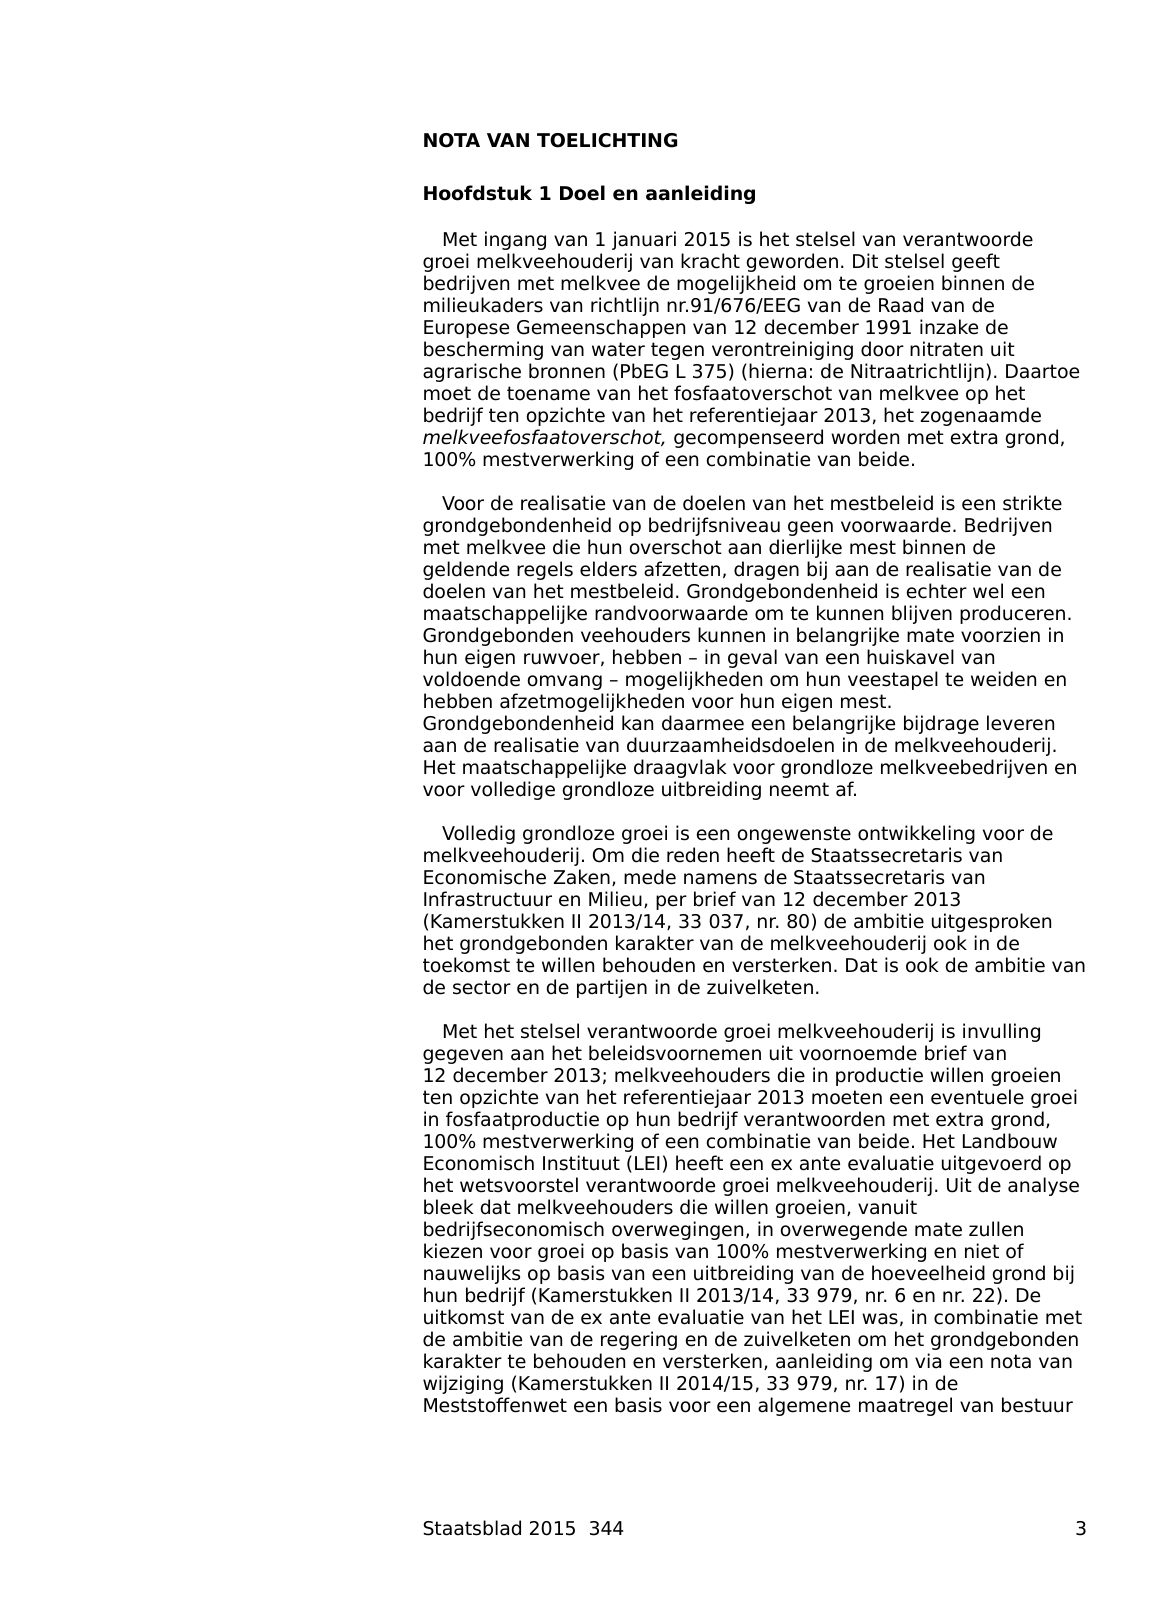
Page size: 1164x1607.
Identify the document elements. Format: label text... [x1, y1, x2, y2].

subtitle Hoofdstuk 1 Doel en aanleiding [422, 182, 1087, 204]
subtitle NOTA VAN TOELICHTING [422, 130, 1087, 152]
text Volledig grondloze groei is een ongewenste ontwikkeling voor de melkveehouderij. Om die reden heeft de Staatssecretaris van Economische Zaken, mede namens de Staatssecretaris van Infrastructuur en Milieu, per brief van 12 december 2013 (Kamerstukken II 2013/14, 33 037, nr. 80) de ambitie uitgesproken het grondgebonden karakter van de melkveehouderij ook in de toekomst te willen behouden en versterken. Dat is ook de ambitie van de sector en de partijen in de zuivelketen. [422, 823, 1087, 999]
text Voor de realisatie van de doelen van het mestbeleid is een strikte grondgebondenheid op bedrijfsniveau geen voorwaarde. Bedrijven met melkvee die hun overschot aan dierlijke mest binnen de geldende regels elders afzetten, dragen bij aan de realisatie van de doelen van het mestbeleid. Grondgebondenheid is echter wel een maatschappelijke randvoorwaarde om te kunnen blijven produceren. Grondgebonden veehouders kunnen in belangrijke mate voorzien in hun eigen ruwvoer, hebben – in geval van een huiskavel van voldoende omvang – mogelijkheden om hun veestapel te weiden en hebben afzetmogelijkheden voor hun eigen mest. Grondgebondenheid kan daarmee een belangrijke bijdrage leveren aan de realisatie van duurzaamheidsdoelen in de melkveehouderij. Het maatschappelijke draagvlak voor grondloze melkveebedrijven en voor volledige grondloze uitbreiding neemt af. [422, 493, 1087, 801]
text Met ingang van 1 januari 2015 is het stelsel van verantwoorde groei melkveehouderij van kracht geworden. Dit stelsel geeft bedrijven met melkvee de mogelijkheid om te groeien binnen de milieukaders van richtlijn nr.91/676/EEG van de Raad van de Europese Gemeenschappen van 12 december 1991 inzake de bescherming van water tegen verontreiniging door nitraten uit agrarische bronnen (PbEG L 375) (hierna: de Nitraatrichtlijn). Daartoe moet de toename van het fosfaatoverschot van melkvee op het bedrijf ten opzichte van het referentiejaar 2013, het zogenaamde melkveefosfaatoverschot, gecompenseerd worden met extra grond, 100% mestverwerking of een combinatie van beide. [422, 229, 1087, 471]
text Met het stelsel verantwoorde groei melkveehouderij is invulling gegeven aan het beleidsvoornemen uit voornoemde brief van 12 december 2013; melkveehouders die in productie willen groeien ten opzichte van het referentiejaar 2013 moeten een eventuele groei in fosfaatproductie op hun bedrijf verantwoorden met extra grond, 100% mestverwerking of een combinatie van beide. Het Landbouw Economisch Instituut (LEI) heeft een ex ante evaluatie uitgevoerd op het wetsvoorstel verantwoorde groei melkveehouderij. Uit de analyse bleek dat melkveehouders die willen groeien, vanuit bedrijfseconomisch overwegingen, in overwegende mate zullen kiezen voor groei op basis van 100% mestverwerking en niet of nauwelijks op basis van een uitbreiding van de hoeveelheid grond bij hun bedrijf (Kamerstukken II 2013/14, 33 979, nr. 6 en nr. 22). De uitkomst van de ex ante evaluatie van het LEI was, in combinatie met de ambitie van de regering en de zuivelketen om het grondgebonden karakter te behouden en versterken, aanleiding om via een nota van wijziging (Kamerstukken II 2014/15, 33 979, nr. 17) in de Meststoffenwet een basis voor een algemene maatregel van bestuur [422, 1021, 1087, 1417]
